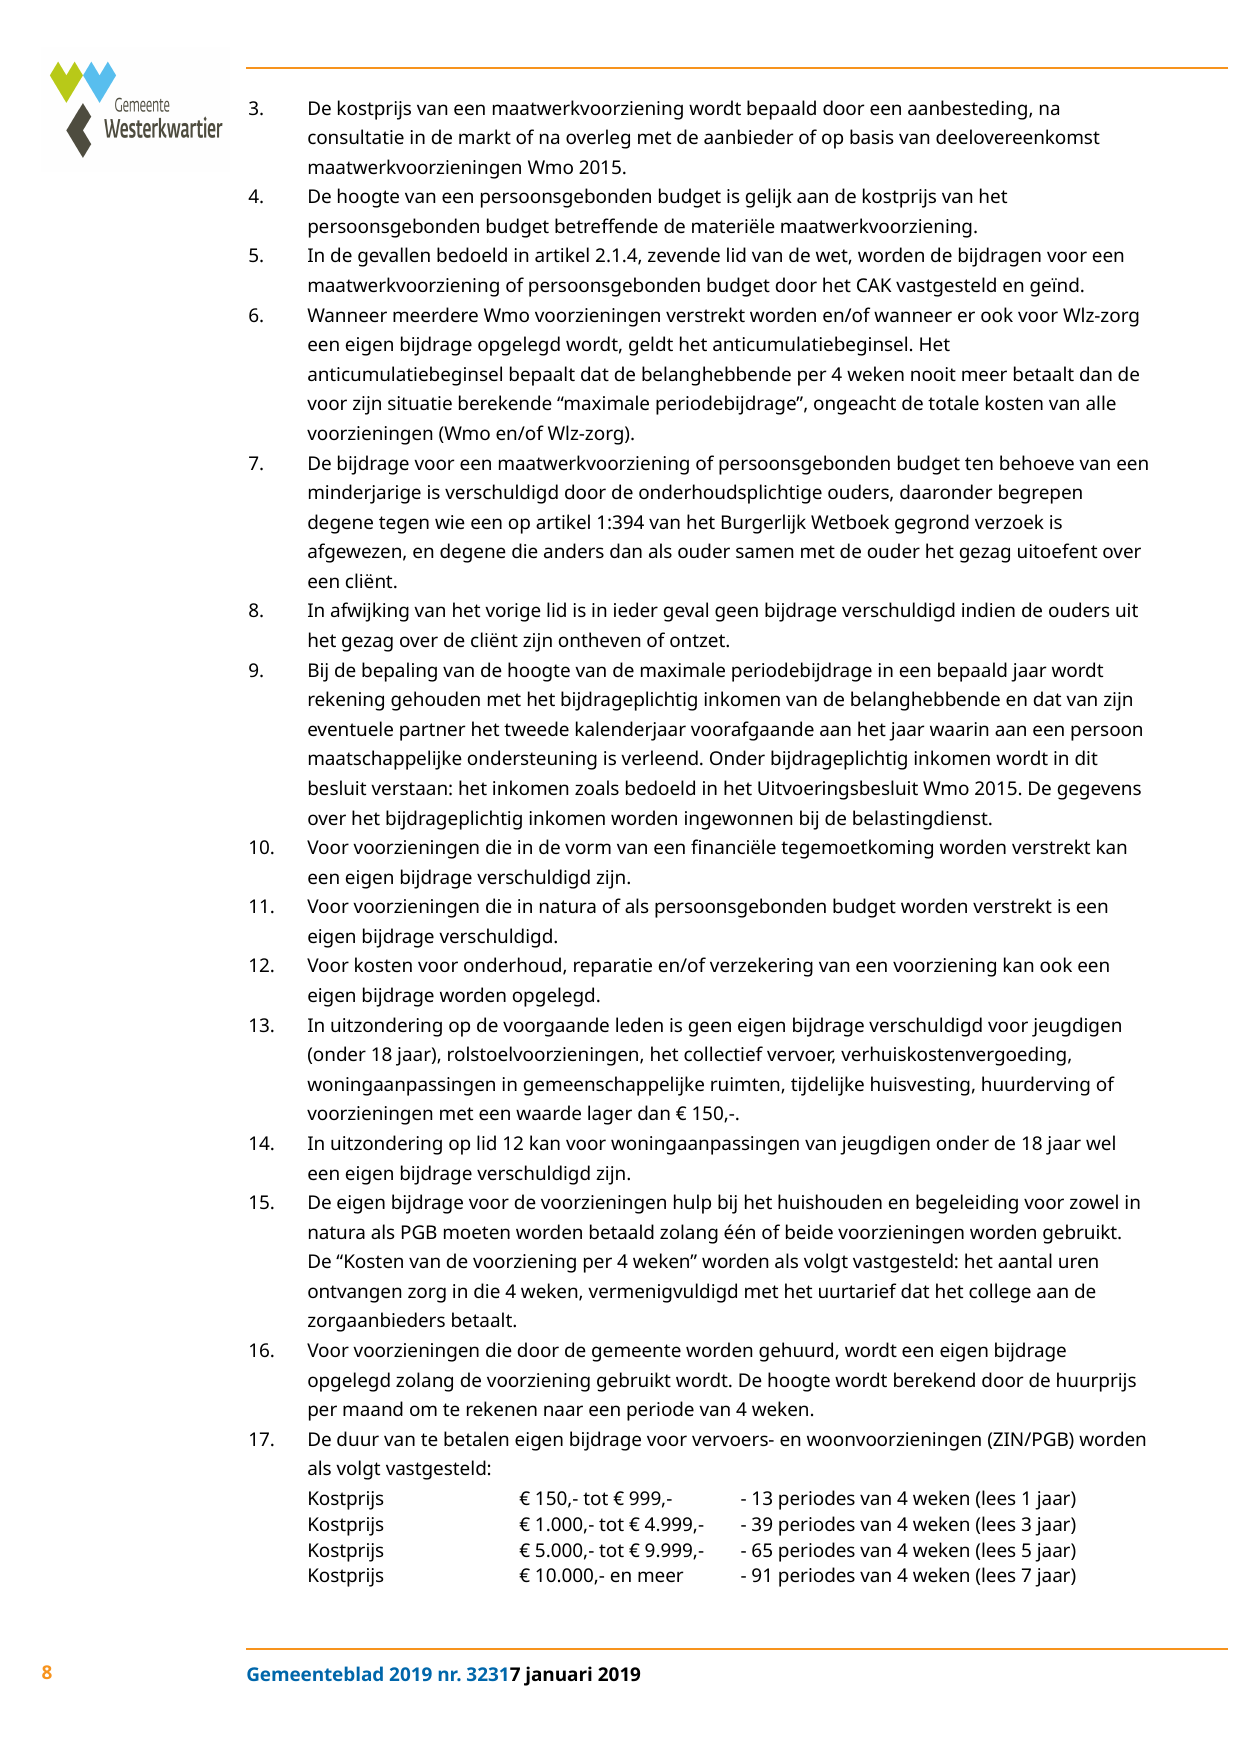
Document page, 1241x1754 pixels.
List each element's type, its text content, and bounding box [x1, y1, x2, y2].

table_cell € 10.000,- en meer [519, 1563, 740, 1588]
table_cell - 39 periodes van 4 weken (lees 3 jaar) [740, 1511, 1211, 1537]
table_header Kostprijs [307, 1485, 519, 1511]
list Voor voorzieningen die in de vorm van een financiële tegemoetkoming worden verstrekt kan een eigen bijdrage verschuldigd zijn. [248, 834, 1152, 890]
list Wanneer meerdere Wmo voorzieningen verstrekt worden en/of wanneer er ook voor Wlz-zorg een eigen bijdrage opgelegd wordt, geldt het anticumulatiebeginsel. Het anticumulatiebeginsel bepaalt dat de belanghebbende per 4 weken nooit meer betaalt dan de voor zijn situatie berekende “maximale periodebijdrage”, ongeacht de totale kosten van alle voorzieningen (Wmo en/of Wlz-zorg). [248, 302, 1152, 446]
table_cell Kostprijs [307, 1537, 519, 1562]
table_cell Kostprijs [307, 1511, 519, 1537]
list Voor voorzieningen die door de gemeente worden gehuurd, wordt een eigen bijdrage opgelegd zolang de voorziening gebruikt wordt. De hoogte wordt berekend door de huurprijs per maand om te rekenen naar een periode van 4 weken. [248, 1337, 1152, 1422]
list De duur van te betalen eigen bijdrage voor vervoers- en woonvoorzieningen (ZIN/PGB) worden als volgt vastgesteld: [248, 1426, 1152, 1481]
list De eigen bijdrage voor de voorzieningen hulp bij het huishouden en begeleiding voor zowel in natura als PGB moeten worden betaald zolang één of beide voorzieningen worden gebruikt. De “Kosten van de voorziening per 4 weken” worden als volgt vastgesteld: het aantal uren ontvangen zorg in die 4 weken, vermenigvuldigd met het uurtarief dat het college aan de zorgaanbieders betaalt. [248, 1189, 1152, 1333]
list De bijdrage voor een maatwerkvoorziening of persoonsgebonden budget ten behoeve van een minderjarige is verschuldigd door de onderhoudsplichtige ouders, daaronder begrepen degene tegen wie een op artikel 1:394 van het Burgerlijk Wetboek gegrond verzoek is afgewezen, en degene die anders dan als ouder samen met de ouder het gezag uitoefent over een cliënt. [248, 450, 1152, 594]
list In uitzondering op lid 12 kan voor woningaanpassingen van jeugdigen onder de 18 jaar wel een eigen bijdrage verschuldigd zijn. [248, 1130, 1152, 1186]
list Voor voorzieningen die in natura of als persoonsgebonden budget worden verstrekt is een eigen bijdrage verschuldigd. [248, 893, 1152, 949]
table_header € 150,- tot € 999,- [519, 1485, 740, 1511]
list Bij de bepaling van de hoogte van de maximale periodebijdrage in een bepaald jaar wordt rekening gehouden met het bijdrageplichtig inkomen van de belanghebbende en dat van zijn eventuele partner het tweede kalenderjaar voorafgaande aan het jaar waarin aan een persoon maatschappelijke ondersteuning is verleend. Onder bijdrageplichtig inkomen wordt in dit besluit verstaan: het inkomen zoals bedoeld in het Uitvoeringsbesluit Wmo 2015. De gegevens over het bijdrageplichtig inkomen worden ingewonnen bij de belastingdienst. [248, 657, 1152, 831]
list In uitzondering op de voorgaande leden is geen eigen bijdrage verschuldigd voor jeugdigen (onder 18 jaar), rolstoelvoorzieningen, het collectief vervoer, verhuiskostenvergoeding, woningaanpassingen in gemeenschappelijke ruimten, tijdelijke huisvesting, huurderving of voorzieningen met een waarde lager dan € 150,-. [248, 1012, 1152, 1126]
table_cell € 5.000,- tot € 9.999,- [519, 1537, 740, 1562]
table_cell € 1.000,- tot € 4.999,- [519, 1511, 740, 1537]
list In de gevallen bedoeld in artikel 2.1.4, zevende lid van de wet, worden de bijdragen voor een maatwerkvoorziening of persoonsgebonden budget door het CAK vastgesteld en geïnd. [248, 243, 1152, 298]
list Voor kosten voor onderhoud, reparatie en/of verzekering van een voorziening kan ook een eigen bijdrage worden opgelegd. [248, 953, 1152, 1008]
picture [41, 47, 231, 172]
list De hoogte van een persoonsgebonden budget is gelijk aan de kostprijs van het persoonsgebonden budget betreffende de materiële maatwerkvoorziening. [248, 183, 1152, 239]
table_cell - 65 periodes van 4 weken (lees 5 jaar) [740, 1537, 1211, 1562]
table_header - 13 periodes van 4 weken (lees 1 jaar) [740, 1485, 1211, 1511]
table_cell - 91 periodes van 4 weken (lees 7 jaar) [740, 1563, 1211, 1588]
list In afwijking van het vorige lid is in ieder geval geen bijdrage verschuldigd indien de ouders uit het gezag over de cliënt zijn ontheven of ontzet. [248, 598, 1152, 653]
table_cell Kostprijs [307, 1563, 519, 1588]
list De kostprijs van een maatwerkvoorziening wordt bepaald door een aanbesteding, na consultatie in de markt of na overleg met de aanbieder of op basis van deelovereenkomst maatwerkvoorzieningen Wmo 2015. [248, 95, 1152, 180]
